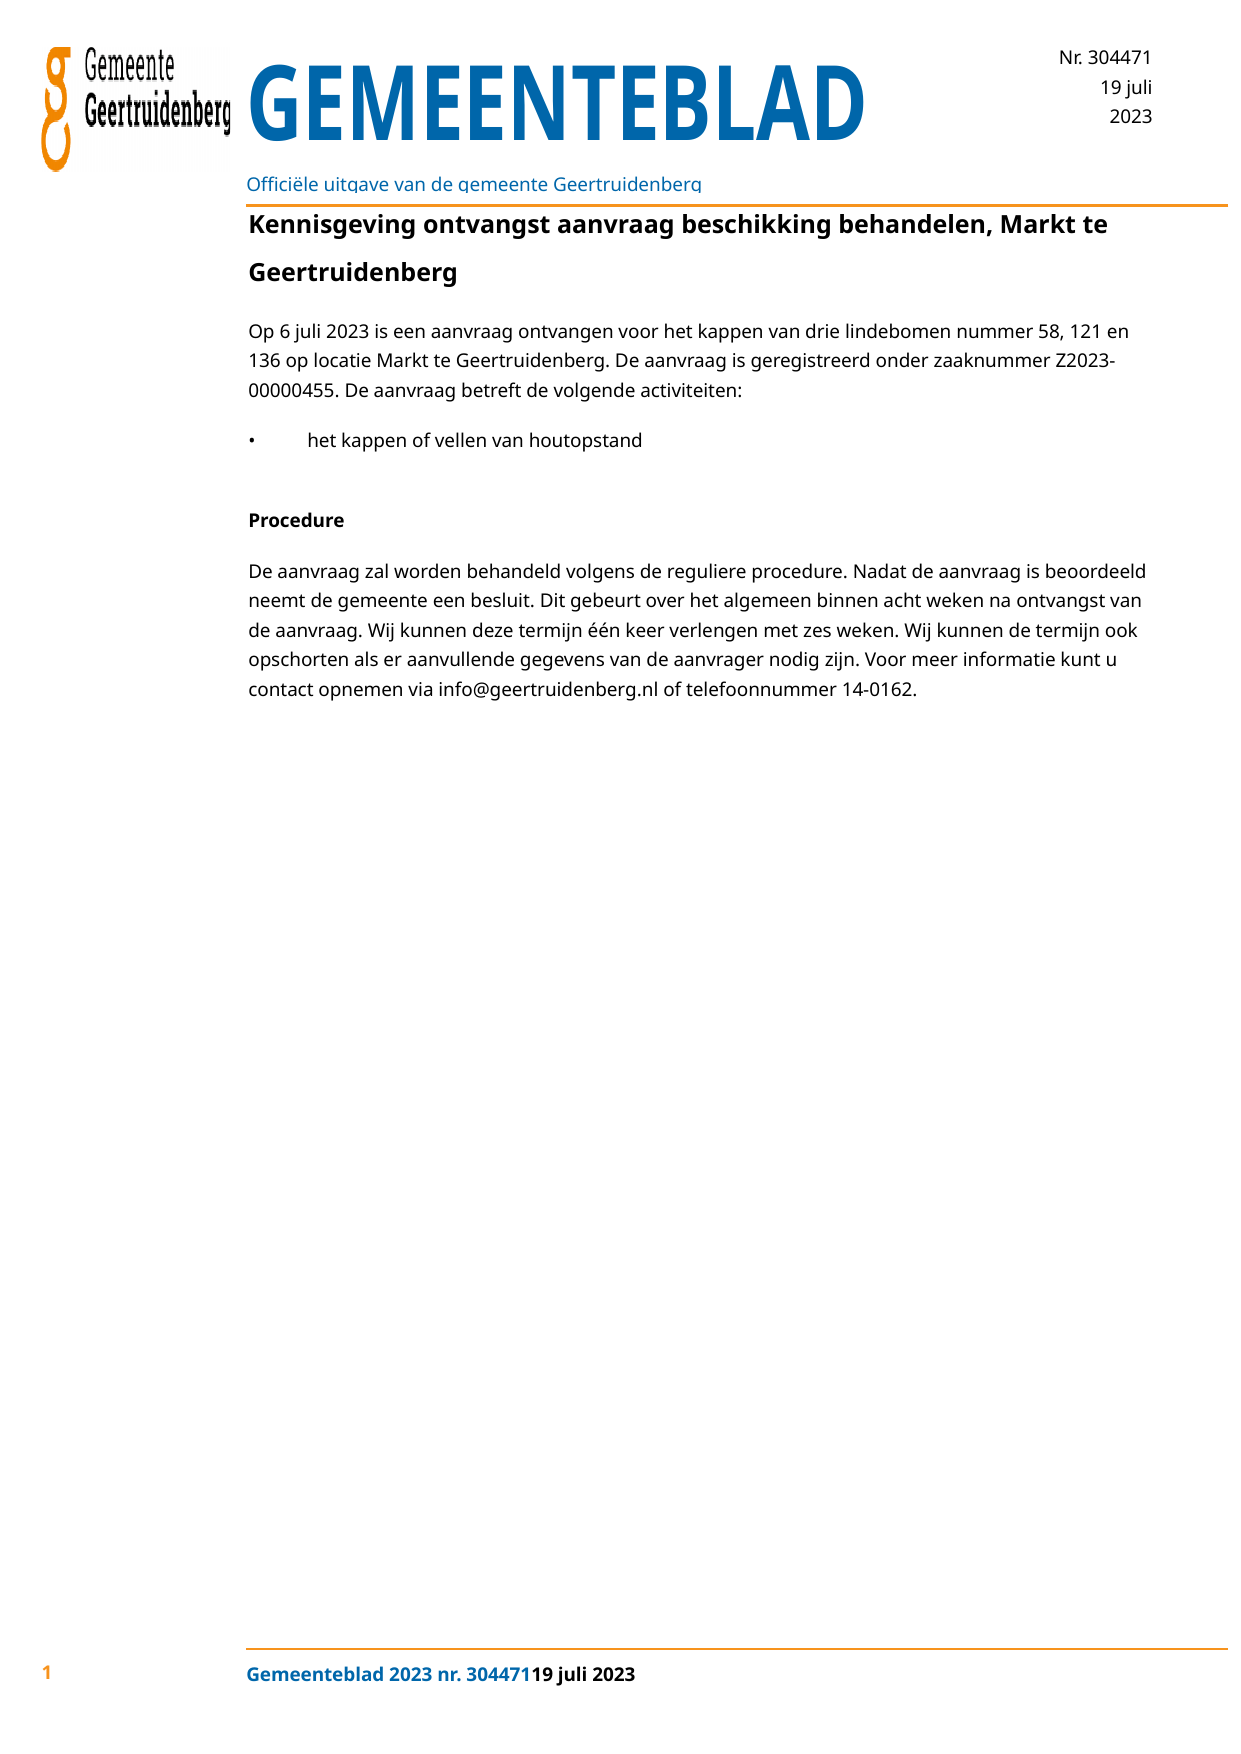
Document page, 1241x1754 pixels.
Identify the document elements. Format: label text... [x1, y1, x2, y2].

text Kennisgeving ontvangst aanvraag beschikking behandelen, Markt te Geertruidenberg [248, 207, 1152, 288]
text De aanvraag zal worden behandeld volgens de reguliere procedure. Nadat de aanvraag is beoordeeld neemt de gemeente een besluit. Dit gebeurt over het algemeen binnen acht weken na ontvangst van de aanvraag. Wij kunnen deze termijn één keer verlengen met zes weken. Wij kunnen de termijn ook opschorten als er aanvullende gegevens van de aanvrager nodig zijn. Voor meer informatie kunt u contact opnemen via info@geertruidenberg.nl of telefoonnummer 14-0162. [248, 558, 1152, 702]
picture [41, 47, 231, 172]
list het kappen of vellen van houtopstand [248, 427, 1152, 453]
text Procedure [248, 507, 1152, 533]
text Op 6 juli 2023 is een aanvraag ontvangen voor het kappen van drie lindebomen nummer 58, 121 en 136 op locatie Markt te Geertruidenberg. De aanvraag is geregistreerd onder zaaknummer Z2023-00000455. De aanvraag betreft de volgende activiteiten: [248, 318, 1152, 403]
